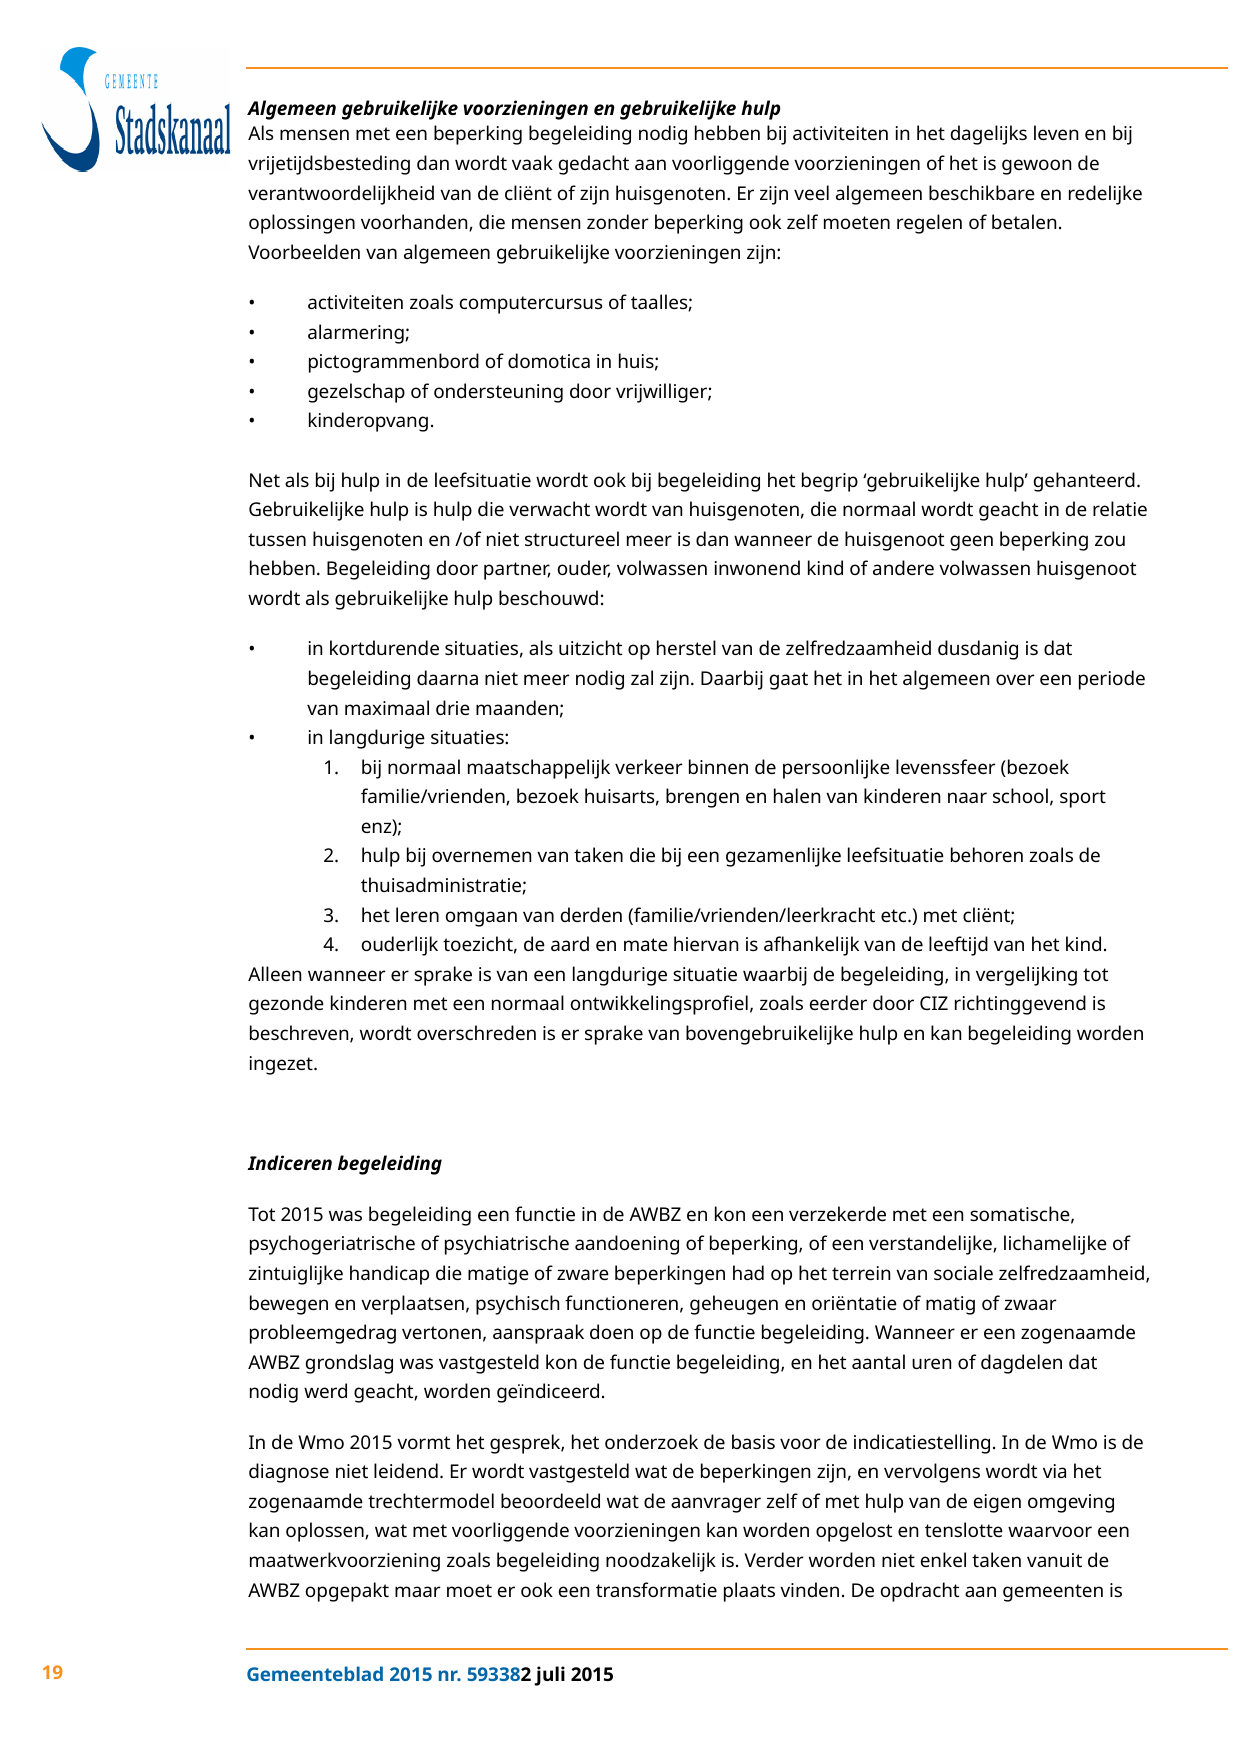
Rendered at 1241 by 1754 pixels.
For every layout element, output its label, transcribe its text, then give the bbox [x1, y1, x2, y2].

list ouderlijk toezicht, de aard en mate hiervan is afhankelijk van de leeftijd van het kind. [323, 931, 1152, 957]
list gezelschap of ondersteuning door vrijwilliger; [248, 378, 1152, 404]
text Tot 2015 was begeleiding een functie in de AWBZ en kon een verzekerde met een somatische, psychogeriatrische of psychiatrische aandoening of beperking, of een verstandelijke, lichamelijke of zintuiglijke handicap die matige of zware beperkingen had op het terrein van sociale zelfredzaamheid, bewegen en verplaatsen, psychisch functioneren, geheugen en oriëntatie of matig of zwaar probleemgedrag vertonen, aanspraak doen op de functie begeleiding. Wanneer er een zogenaamde AWBZ grondslag was vastgesteld kon de functie begeleiding, en het aantal uren of dagdelen dat nodig werd geacht, worden geïndiceerd. [248, 1201, 1152, 1404]
text Net als bij hulp in de leefsituatie wordt ook bij begeleiding het begrip ‘gebruikelijke hulp’ gehanteerd. Gebruikelijke hulp is hulp die verwacht wordt van huisgenoten, die normaal wordt geacht in de relatie tussen huisgenoten en /of niet structureel meer is dan wanneer de huisgenoot geen beperking zou hebben. Begeleiding door partner, ouder, volwassen inwonend kind of andere volwassen huisgenoot wordt als gebruikelijke hulp beschouwd: [248, 467, 1152, 611]
text In de Wmo 2015 vormt het gesprek, het onderzoek de basis voor de indicatiestelling. In de Wmo is de diagnose niet leidend. Er wordt vastgesteld wat de beperkingen zijn, en vervolgens wordt via het zogenaamde trechtermodel beoordeeld wat de aanvrager zelf of met hulp van de eigen omgeving kan oplossen, wat met voorliggende voorzieningen kan worden opgelost en tenslotte waarvoor een maatwerkvoorziening zoals begeleiding noodzakelijk is. Verder worden niet enkel taken vanuit de AWBZ opgepakt maar moet er ook een transformatie plaats vinden. De opdracht aan gemeenten is [248, 1429, 1152, 1602]
list activiteiten zoals computercursus of taalles; [248, 289, 1152, 315]
list alarmering; [248, 319, 1152, 344]
text Alleen wanneer er sprake is van een langdurige situatie waarbij de begeleiding, in vergelijking tot gezonde kinderen met een normaal ontwikkelingsprofiel, zoals eerder door CIZ richtinggevend is beschreven, wordt overschreden is er sprake van bovengebruikelijke hulp en kan begeleiding worden ingezet. [248, 961, 1152, 1075]
list in langdurige situaties: [248, 724, 1152, 750]
list het leren omgaan van derden (familie/vrienden/leerkracht etc.) met cliënt; [323, 902, 1152, 927]
list bij normaal maatschappelijk verkeer binnen de persoonlijke levenssfeer (bezoek familie/vrienden, bezoek huisarts, brengen en halen van kinderen naar school, sport enz); [323, 754, 1152, 839]
text Algemeen gebruikelijke voorzieningen en gebruikelijke hulp [248, 95, 1152, 121]
list in kortdurende situaties, als uitzicht op herstel van de zelfredzaamheid dusdanig is dat begeleiding daarna niet meer nodig zal zijn. Daarbij gaat het in het algemeen over een periode van maximaal drie maanden; [248, 636, 1152, 720]
text Als mensen met een beperking begeleiding nodig hebben bij activiteiten in het dagelijks leven en bij vrijetijdsbesteding dan wordt vaak gedacht aan voorliggende voorzieningen of het is gewoon de verantwoordelijkheid van de cliënt of zijn huisgenoten. Er zijn veel algemeen beschikbare en redelijke oplossingen voorhanden, die mensen zonder beperking ook zelf moeten regelen of betalen. Voorbeelden van algemeen gebruikelijke voorzieningen zijn: [248, 121, 1152, 264]
list kinderopvang. [248, 408, 1152, 433]
text Indiceren begeleiding [248, 1151, 1152, 1176]
list pictogrammenbord of domotica in huis; [248, 348, 1152, 374]
list hulp bij overnemen van taken die bij een gezamenlijke leefsituatie behoren zoals de thuisadministratie; [323, 843, 1152, 898]
picture [41, 47, 231, 172]
